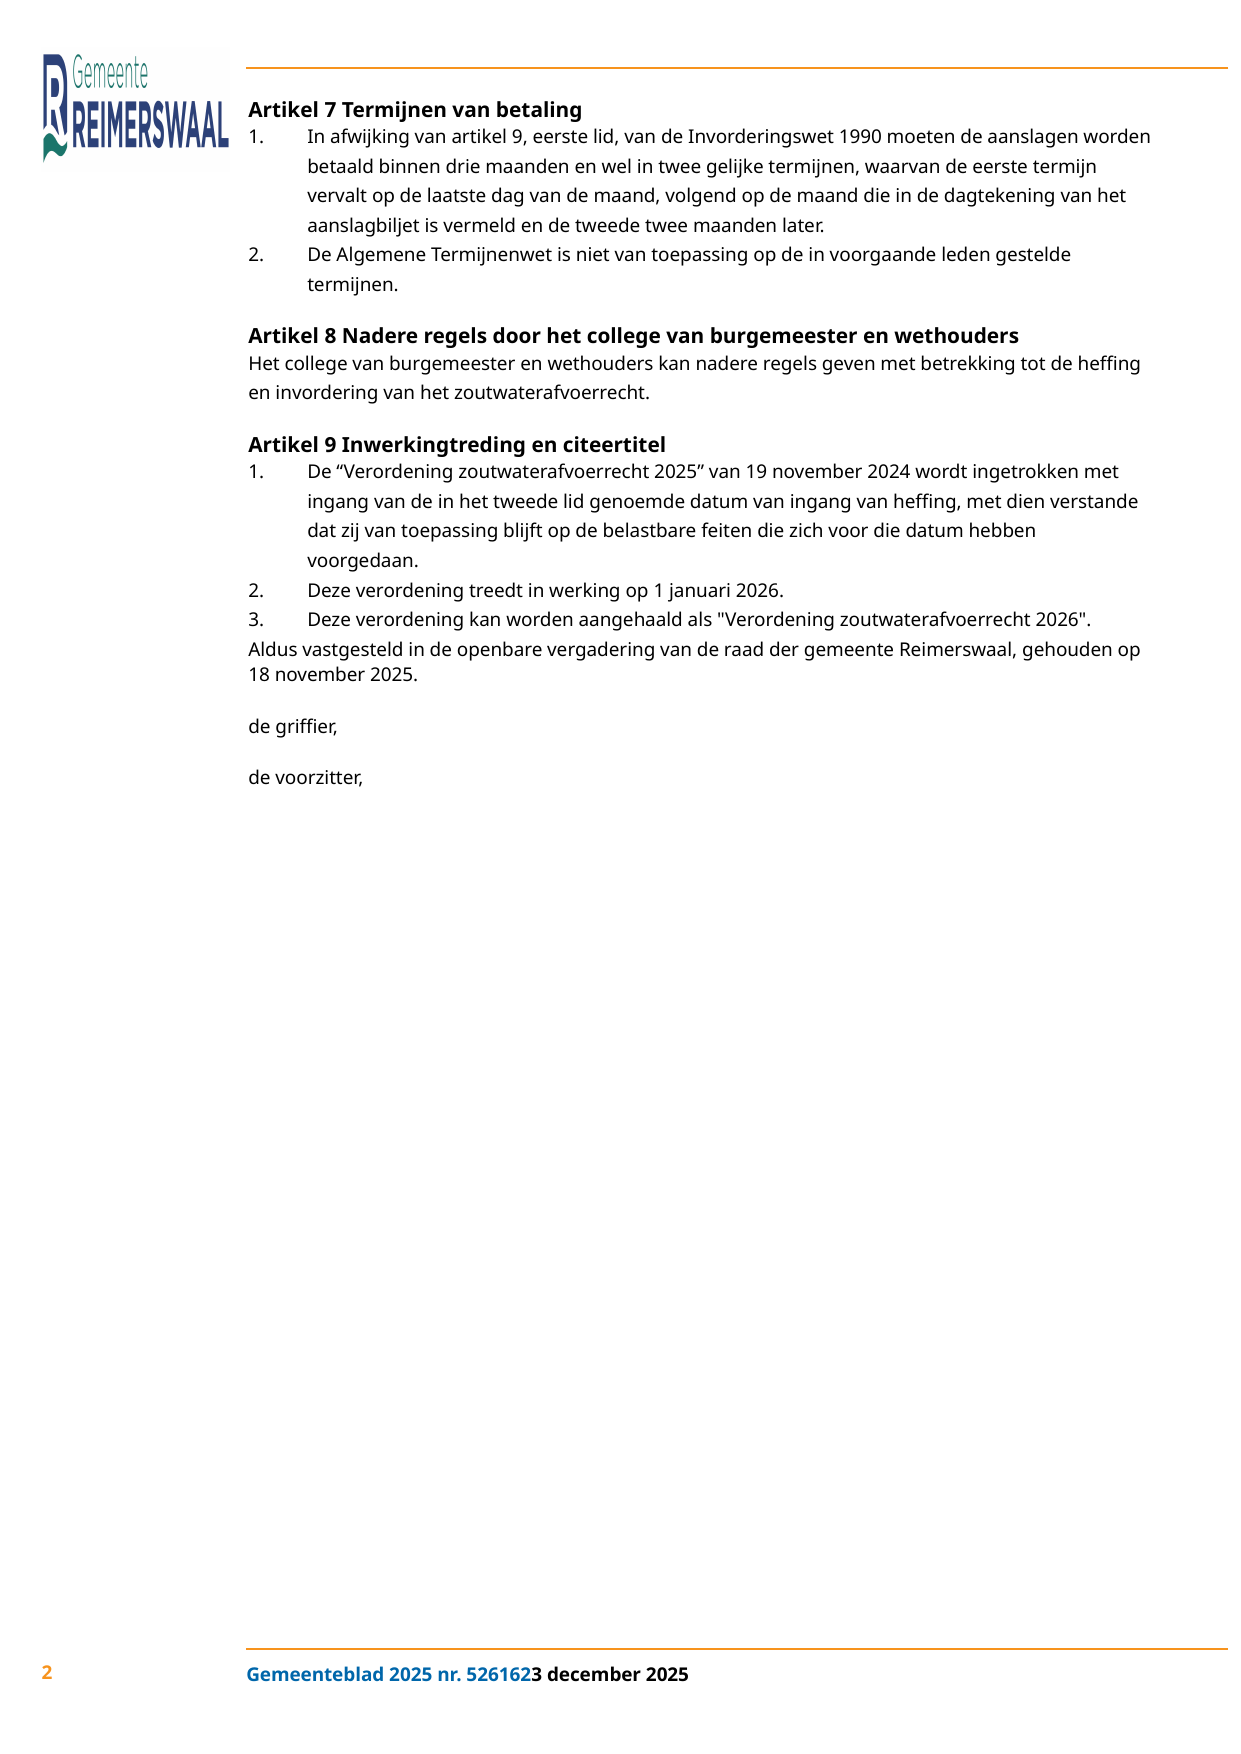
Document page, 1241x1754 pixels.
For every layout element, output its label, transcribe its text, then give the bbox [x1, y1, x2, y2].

text Aldus vastgesteld in de openbare vergadering van de raad der gemeente Reimerswaal, gehouden op 18 november 2025. [248, 636, 1152, 687]
list De Algemene Termijnenwet is niet van toepassing op de in voorgaande leden gestelde termijnen. [248, 242, 1152, 297]
list In afwijking van artikel 9, eerste lid, van de Invorderingswet 1990 moeten de aanslagen worden betaald binnen drie maanden en wel in twee gelijke termijnen, waarvan de eerste termijn vervalt op de laatste dag van de maand, volgend op de maand die in de dagtekening van het aanslagbiljet is vermeld en de tweede twee maanden later. [248, 123, 1152, 238]
text Artikel 8 Nadere regels door het college van burgemeester en wethouders [248, 322, 1152, 350]
text Artikel 7 Termijnen van betaling [248, 95, 1152, 123]
text Artikel 9 Inwerkingtreding en citeertitel [248, 430, 1152, 458]
text de griffier, [248, 713, 1152, 739]
list De “Verordening zoutwaterafvoerrecht 2025” van 19 november 2024 wordt ingetrokken met ingang van de in het tweede lid genoemde datum van ingang van heffing, met dien verstande dat zij van toepassing blijft op de belastbare feiten die zich voor die datum hebben voorgedaan. [248, 458, 1152, 573]
text de voorzitter, [248, 764, 1152, 790]
list Deze verordening treedt in werking op 1 januari 2026. [248, 577, 1152, 602]
picture [41, 47, 231, 172]
list Deze verordening kan worden aangehaald als "Verordening zoutwaterafvoerrecht 2026". [248, 606, 1152, 632]
text Het college van burgemeester en wethouders kan nadere regels geven met betrekking tot de heffing en invordering van het zoutwaterafvoerrecht. [248, 350, 1152, 405]
